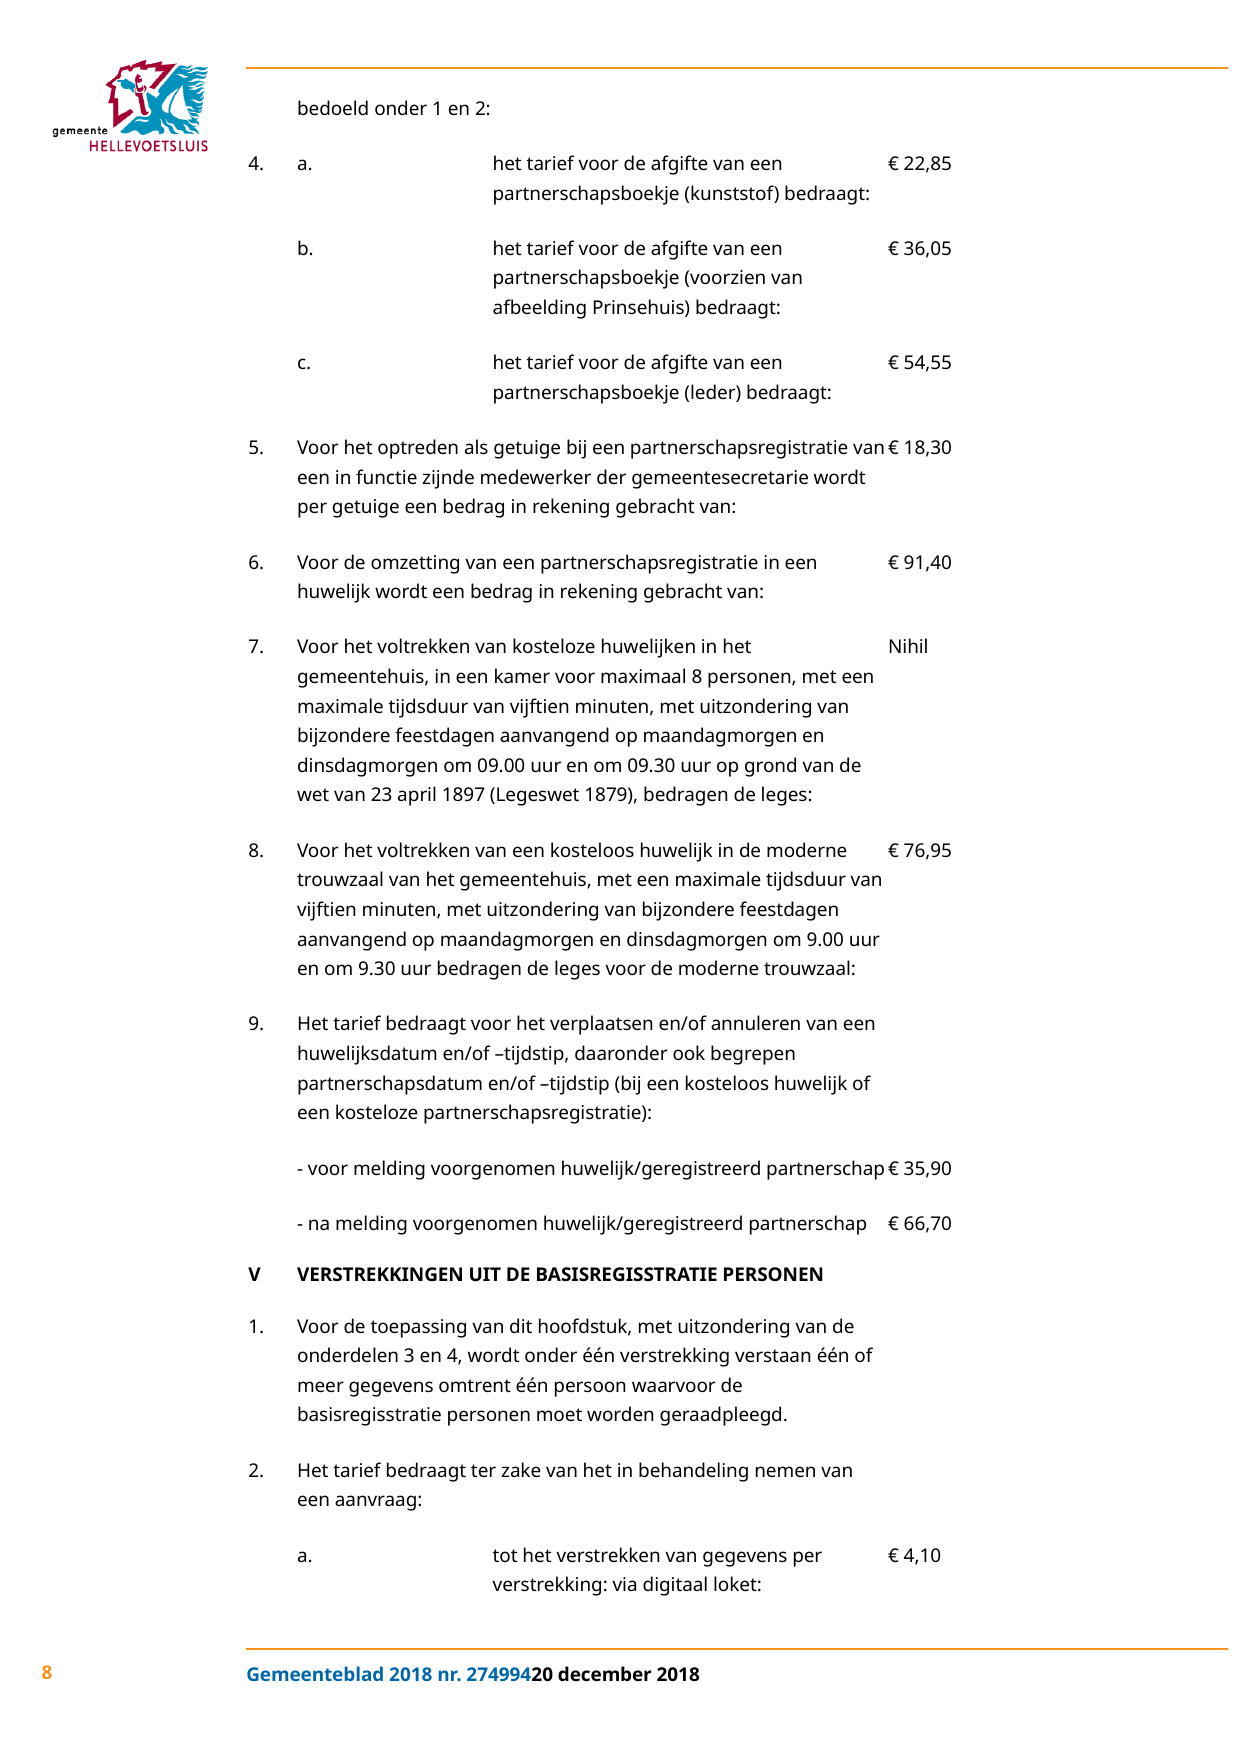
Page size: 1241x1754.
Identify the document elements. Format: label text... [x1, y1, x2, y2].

table_cell € 4,10 [888, 1542, 1152, 1597]
table_cell Het tarief bedraagt voor het verplaatsen en/of annuleren van een huwelijksdatum en/of –tijdstip, daaronder ook begrepen partnerschapsdatum en/of –tijdstip (bij een kosteloos huwelijk of een kosteloze partnerschapsregistratie): [297, 1011, 888, 1155]
table_cell 2. [248, 1457, 297, 1542]
table_cell [888, 1287, 1152, 1313]
table_cell [888, 95, 1152, 150]
table_cell Het tarief bedraagt ter zake van het in behandeling nemen van een aanvraag: [297, 1457, 888, 1542]
table_cell c. [297, 350, 492, 434]
table_cell Voor de toepassing van dit hoofdstuk, met uitzondering van de onderdelen 3 en 4, wordt onder één verstrekking verstaan één of meer gegevens omtrent één persoon waarvoor de basisregisstratie personen moet worden geraadpleegd. [297, 1313, 888, 1457]
table_cell € 91,40 [888, 549, 1152, 634]
table_cell tot het verstrekken van gegevens per verstrekking: via digitaal loket: [493, 1542, 888, 1597]
table_cell € 18,30 [888, 434, 1152, 549]
table_cell [248, 235, 297, 349]
table_cell - voor melding voorgenomen huwelijk/geregistreerd partnerschap [297, 1155, 888, 1210]
table_cell a. [297, 1542, 492, 1597]
table_cell 6. [248, 549, 297, 634]
table_cell [248, 1287, 297, 1313]
table_cell 7. [248, 634, 297, 837]
table_cell [248, 95, 297, 150]
table_cell [248, 1236, 297, 1261]
table_cell € 36,05 [888, 235, 1152, 349]
table_cell € 22,85 [888, 150, 1152, 235]
table_cell V [248, 1261, 297, 1287]
table_cell [248, 1210, 297, 1236]
table_cell € 54,55 [888, 350, 1152, 434]
table_cell [248, 1155, 297, 1210]
table_cell [297, 1236, 888, 1261]
table_cell [297, 1287, 888, 1313]
table_cell Nihil [888, 634, 1152, 837]
table_cell [248, 1542, 297, 1597]
table_cell Voor het voltrekken van kosteloze huwelijken in het gemeentehuis, in een kamer voor maximaal 8 personen, met een maximale tijdsduur van vijftien minuten, met uitzondering van bijzondere feestdagen aanvangend op maandagmorgen en dinsdagmorgen om 09.00 uur en om 09.30 uur op grond van de wet van 23 april 1897 (Legeswet 1879), bedragen de leges: [297, 634, 888, 837]
table_cell het tarief voor de afgifte van een partnerschapsboekje (kunststof) bedraagt: [493, 150, 888, 235]
table_cell [248, 350, 297, 434]
table_cell € 35,90 [888, 1155, 1152, 1210]
table_cell Voor het voltrekken van een kosteloos huwelijk in de moderne trouwzaal van het gemeentehuis, met een maximale tijdsduur van vijftien minuten, met uitzondering van bijzondere feestdagen aanvangend op maandagmorgen en dinsdagmorgen om 9.00 uur en om 9.30 uur bedragen de leges voor de moderne trouwzaal: [297, 837, 888, 1011]
table_cell [888, 1457, 1152, 1542]
table_cell a. [297, 150, 492, 235]
table_cell [888, 1261, 1152, 1287]
table_cell bedoeld onder 1 en 2: [297, 95, 888, 150]
table_cell 9. [248, 1011, 297, 1155]
table_cell Voor het optreden als getuige bij een partnerschapsregistratie van een in functie zijnde medewerker der gemeentesecretarie wordt per getuige een bedrag in rekening gebracht van: [297, 434, 888, 549]
table_cell 8. [248, 837, 297, 1011]
table_cell 1. [248, 1313, 297, 1457]
table_cell [888, 1011, 1152, 1155]
table_cell het tarief voor de afgifte van een partnerschapsboekje (voorzien van afbeelding Prinsehuis) bedraagt: [493, 235, 888, 349]
table_cell het tarief voor de afgifte van een partnerschapsboekje (leder) bedraagt: [493, 350, 888, 434]
table_cell € 66,70 [888, 1210, 1152, 1236]
picture [41, 47, 231, 172]
table_cell [888, 1313, 1152, 1457]
table_cell VERSTREKKINGEN UIT DE BASISREGISSTRATIE PERSONEN [297, 1261, 888, 1287]
table_cell - na melding voorgenomen huwelijk/geregistreerd partnerschap [297, 1210, 888, 1236]
table_cell 4. [248, 150, 297, 235]
table_cell [888, 1236, 1152, 1261]
table_cell b. [297, 235, 492, 349]
table_cell Voor de omzetting van een partnerschapsregistratie in een huwelijk wordt een bedrag in rekening gebracht van: [297, 549, 888, 634]
table_cell 5. [248, 434, 297, 549]
table_cell € 76,95 [888, 837, 1152, 1011]
